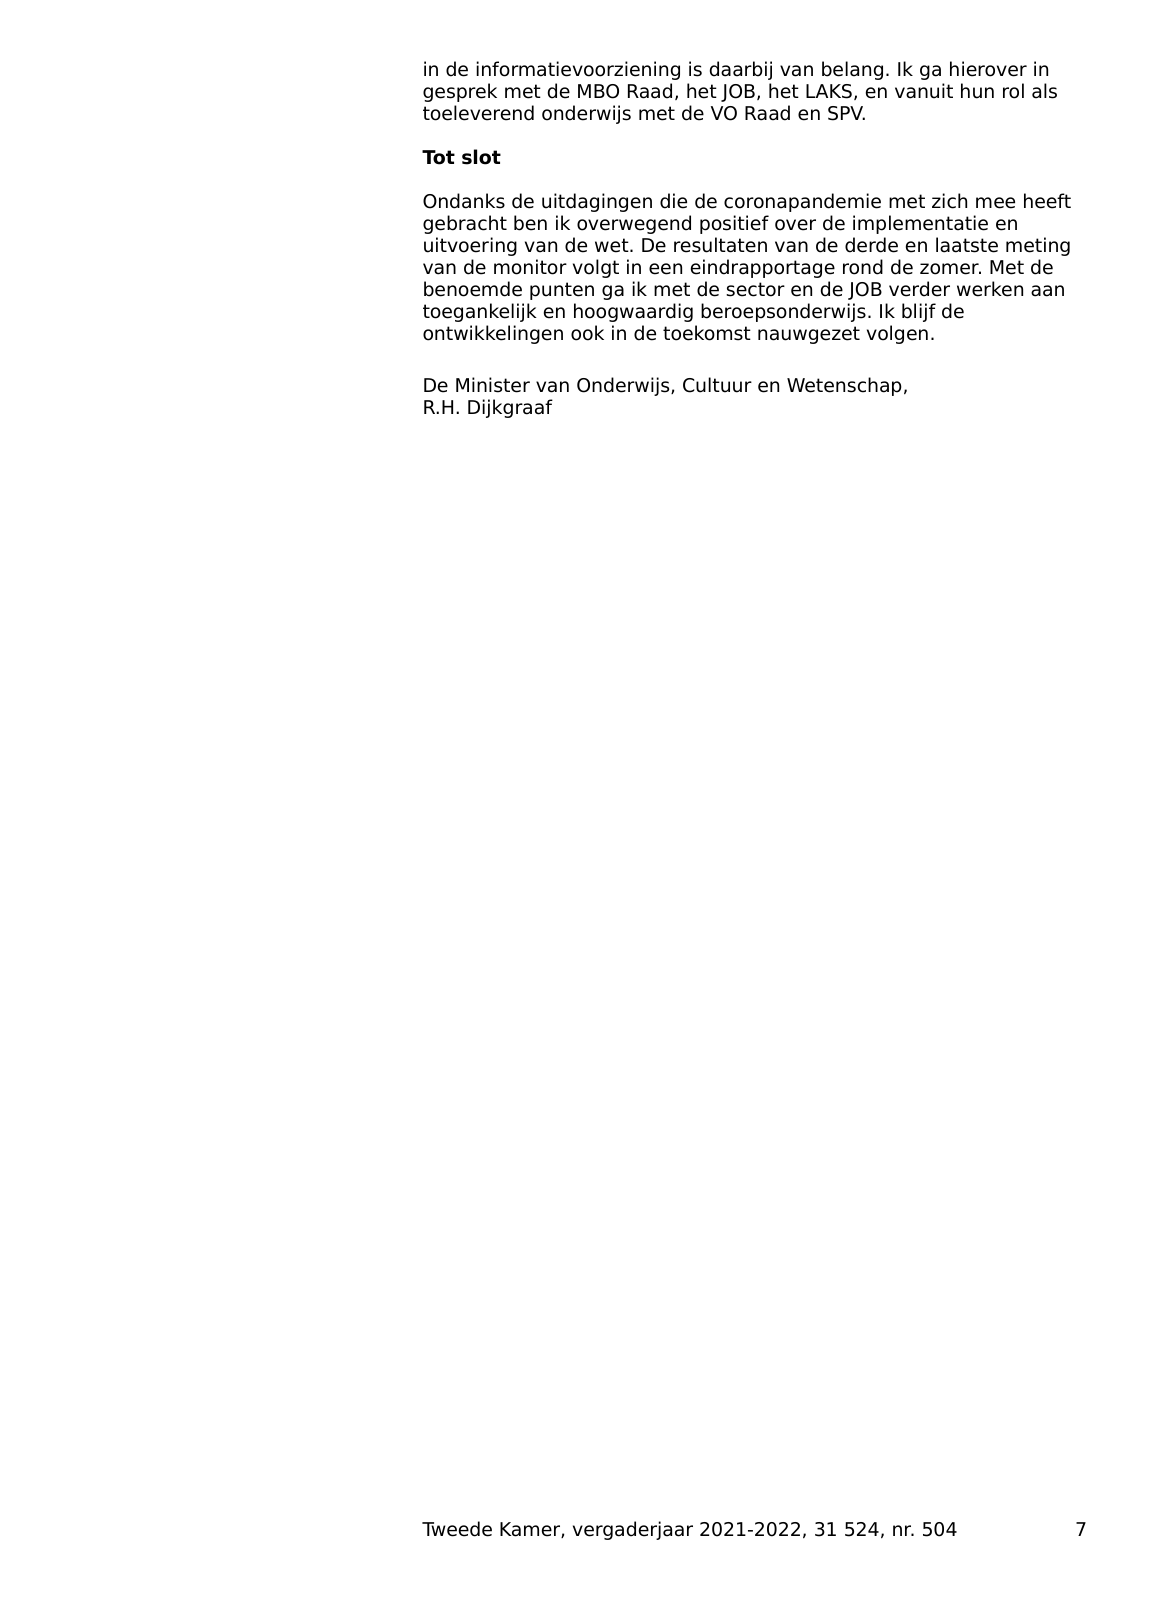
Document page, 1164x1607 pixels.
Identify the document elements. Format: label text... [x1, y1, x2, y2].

subtitle Tot slot [422, 147, 1087, 169]
text Ondanks de uitdagingen die de coronapandemie met zich mee heeft gebracht ben ik overwegend positief over de implementatie en uitvoering van de wet. De resultaten van de derde en laatste meting van de monitor volgt in een eindrapportage rond de zomer. Met de benoemde punten ga ik met de sector en de JOB verder werken aan toegankelijk en hoogwaardig beroepsonderwijs. Ik blijf de ontwikkelingen ook in de toekomst nauwgezet volgen. [422, 191, 1087, 345]
text in de informatievoorziening is daarbij van belang. Ik ga hierover in gesprek met de MBO Raad, het JOB, het LAKS, en vanuit hun rol als toeleverend onderwijs met de VO Raad en SPV. [422, 59, 1087, 125]
text De Minister van Onderwijs, Cultuur en Wetenschap, R.H. Dijkgraaf [422, 375, 1087, 419]
